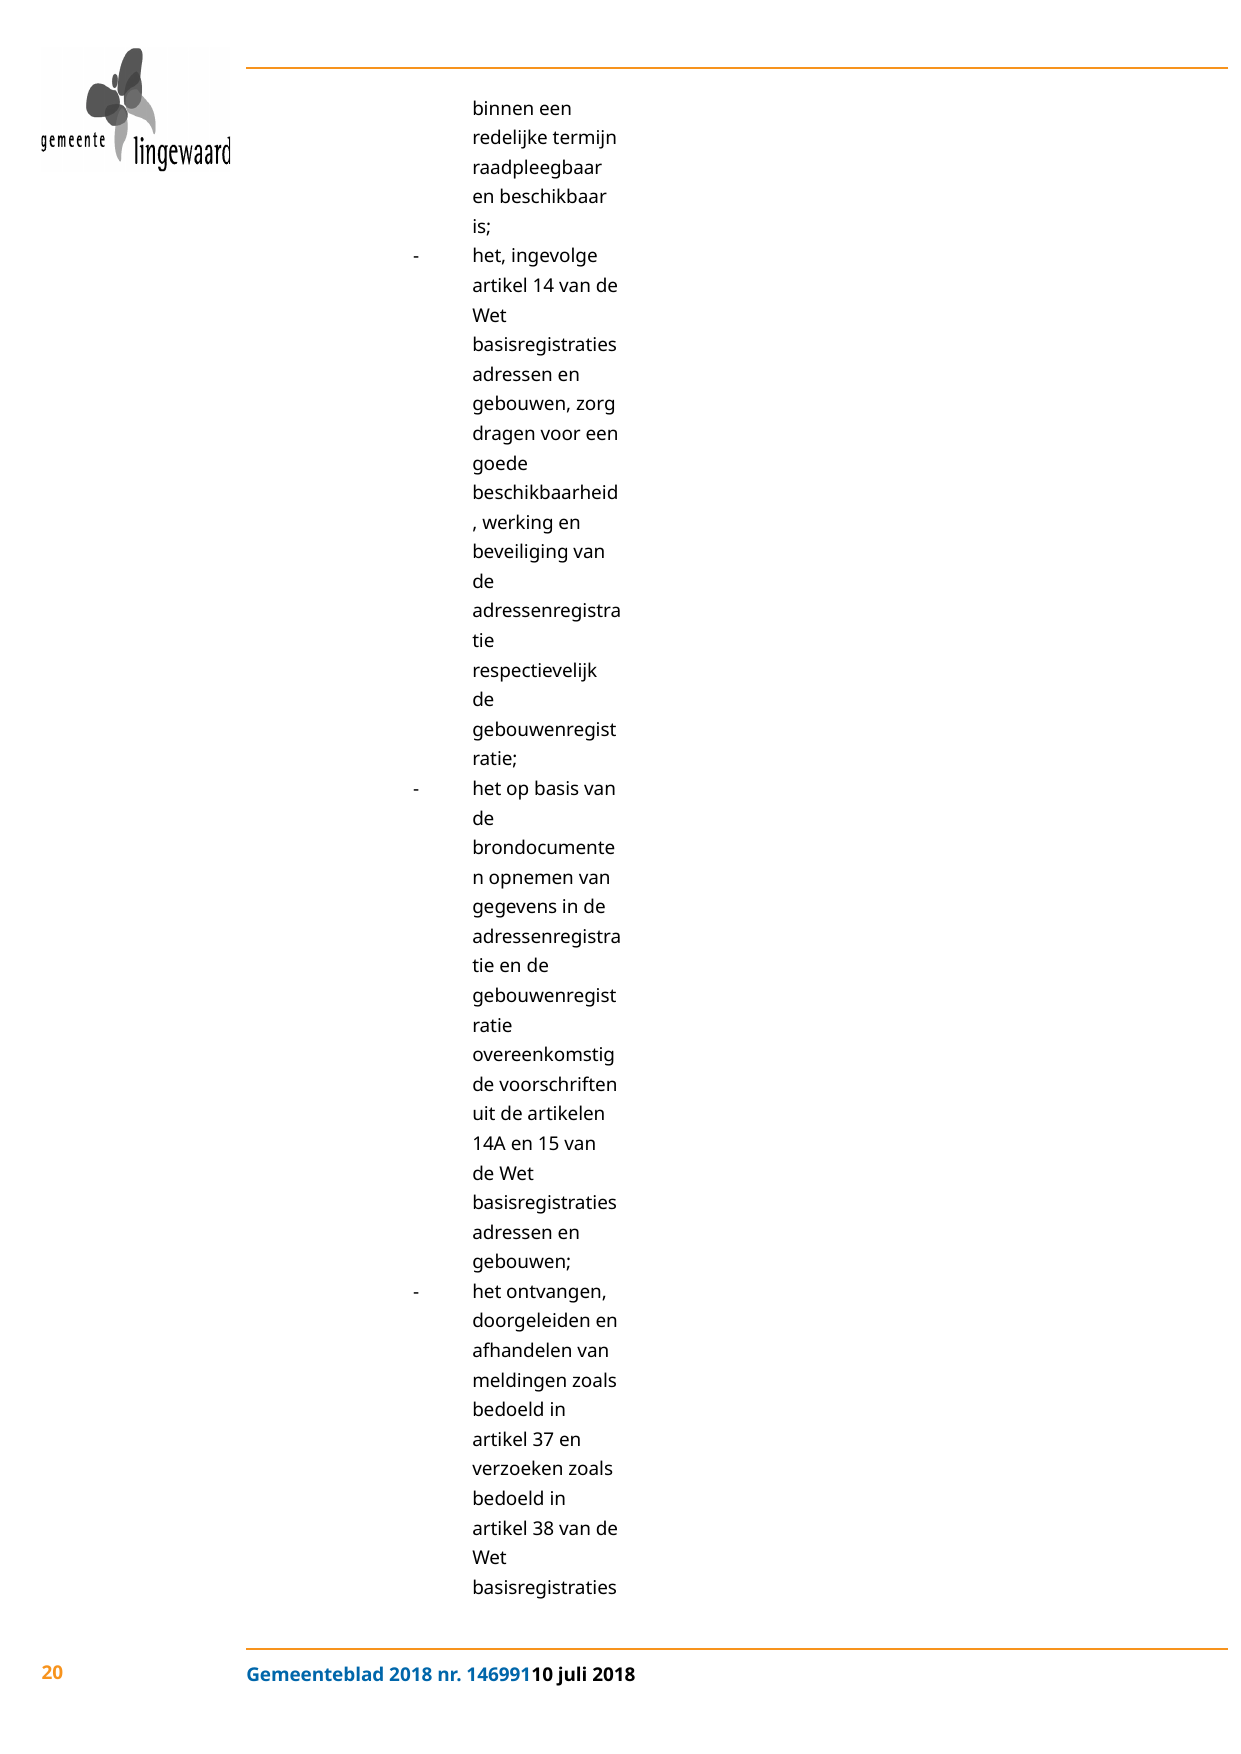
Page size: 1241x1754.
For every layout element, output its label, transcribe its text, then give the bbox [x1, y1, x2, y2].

table_cell binnen een redelijke termijn raadpleegbaar en beschikbaar is; het, ingevolge artikel 14 van de Wet basisregistraties adressen en gebouwen, zorg dragen voor een goede beschikbaarheid, werking en beveiliging van de adressenregistratie respectievelijk de gebouwenregistratie; het op basis van de brondocumenten opnemen van gegevens in de adressenregistratie en de gebouwenregistratie overeenkomstig de voorschriften uit de artikelen 14A en 15 van de Wet basisregistraties adressen en gebouwen; het ontvangen, doorgeleiden en afhandelen van meldingen zoals bedoeld in artikel 37 en verzoeken zoals bedoeld in artikel 38 van de Wet basisregistraties [413, 95, 621, 1600]
table_cell [248, 95, 413, 1600]
table_cell [786, 95, 987, 1600]
table_cell [621, 95, 786, 1600]
table_cell [987, 95, 1152, 1600]
picture [41, 47, 231, 172]
